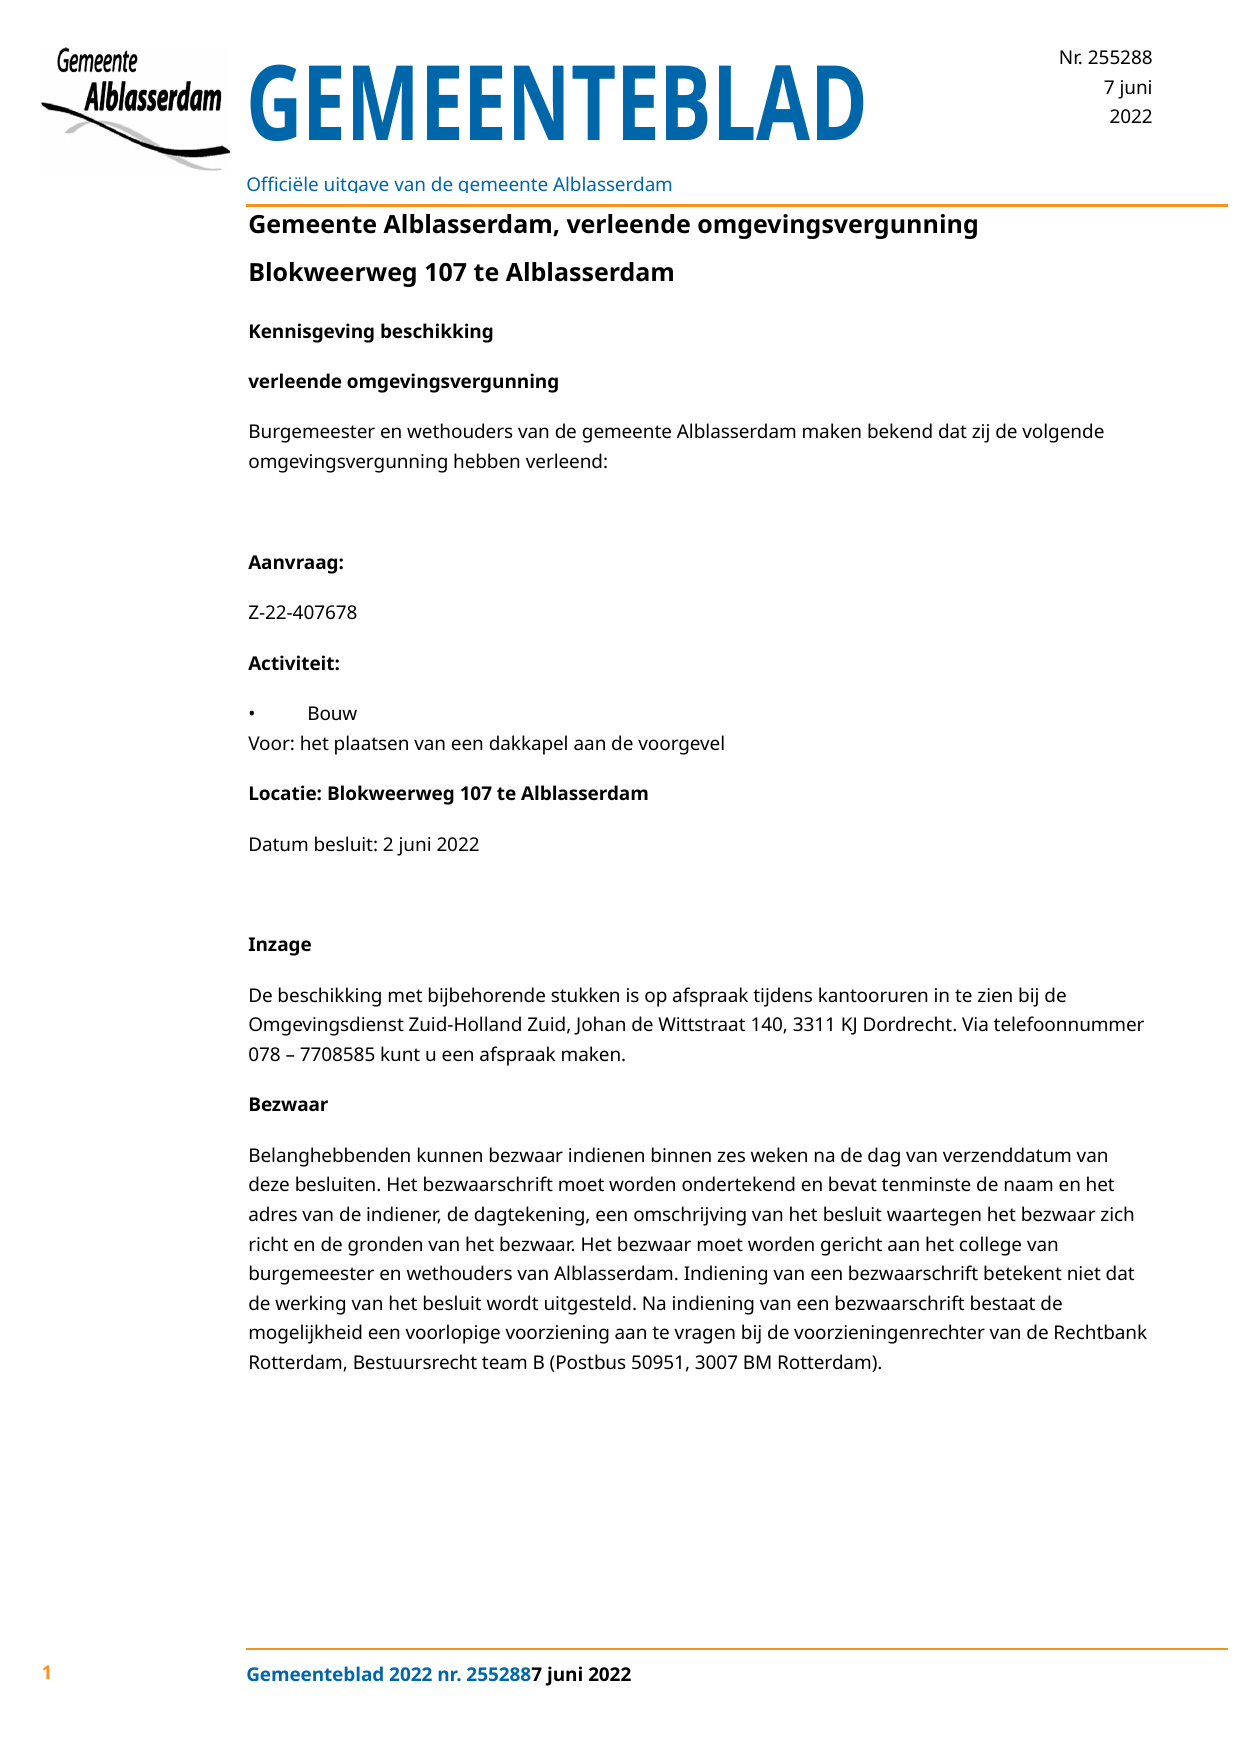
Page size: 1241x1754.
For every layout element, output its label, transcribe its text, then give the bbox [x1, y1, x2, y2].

text Bezwaar [248, 1092, 1152, 1117]
text Activiteit: [248, 650, 1152, 676]
text Voor: het plaatsen van een dakkapel aan de voorgevel [248, 730, 1152, 756]
text Gemeente Alblasserdam, verleende omgevingsvergunning Blokweerweg 107 te Alblasserdam [248, 207, 1152, 288]
text Z-22-407678 [248, 599, 1152, 625]
text Kennisgeving beschikking [248, 318, 1152, 344]
text Inzage [248, 932, 1152, 957]
text De beschikking met bijbehorende stukken is op afspraak tijdens kantooruren in te zien bij de Omgevingsdienst Zuid-Holland Zuid, Johan de Wittstraat 140, 3311 KJ Dordrecht. Via telefoonnummer 078 – 7708585 kunt u een afspraak maken. [248, 982, 1152, 1067]
list Bouw [248, 700, 1152, 726]
picture [41, 47, 231, 172]
text Belanghebbenden kunnen bezwaar indienen binnen zes weken na de dag van verzenddatum van deze besluiten. Het bezwaarschrift moet worden ondertekend en bevat tenminste de naam en het adres van de indiener, de dagtekening, een omschrijving van het besluit waartegen het bezwaar zich richt en de gronden van het bezwaar. Het bezwaar moet worden gericht aan het college van burgemeester en wethouders van Alblasserdam. Indiening van een bezwaarschrift betekent niet dat de werking van het besluit wordt uitgesteld. Na indiening van een bezwaarschrift bestaat de mogelijkheid een voorlopige voorziening aan te vragen bij de voorzieningenrechter van de Rechtbank Rotterdam, Bestuursrecht team B (Postbus 50951, 3007 BM Rotterdam). [248, 1142, 1152, 1375]
text Burgemeester en wethouders van de gemeente Alblasserdam maken bekend dat zij de volgende omgevingsvergunning hebben verleend: [248, 419, 1152, 474]
text verleende omgevingsvergunning [248, 368, 1152, 394]
text Datum besluit: 2 juni 2022 [248, 831, 1152, 857]
text Locatie: Blokweerweg 107 te Alblasserdam [248, 780, 1152, 806]
text Aanvraag: [248, 549, 1152, 575]
